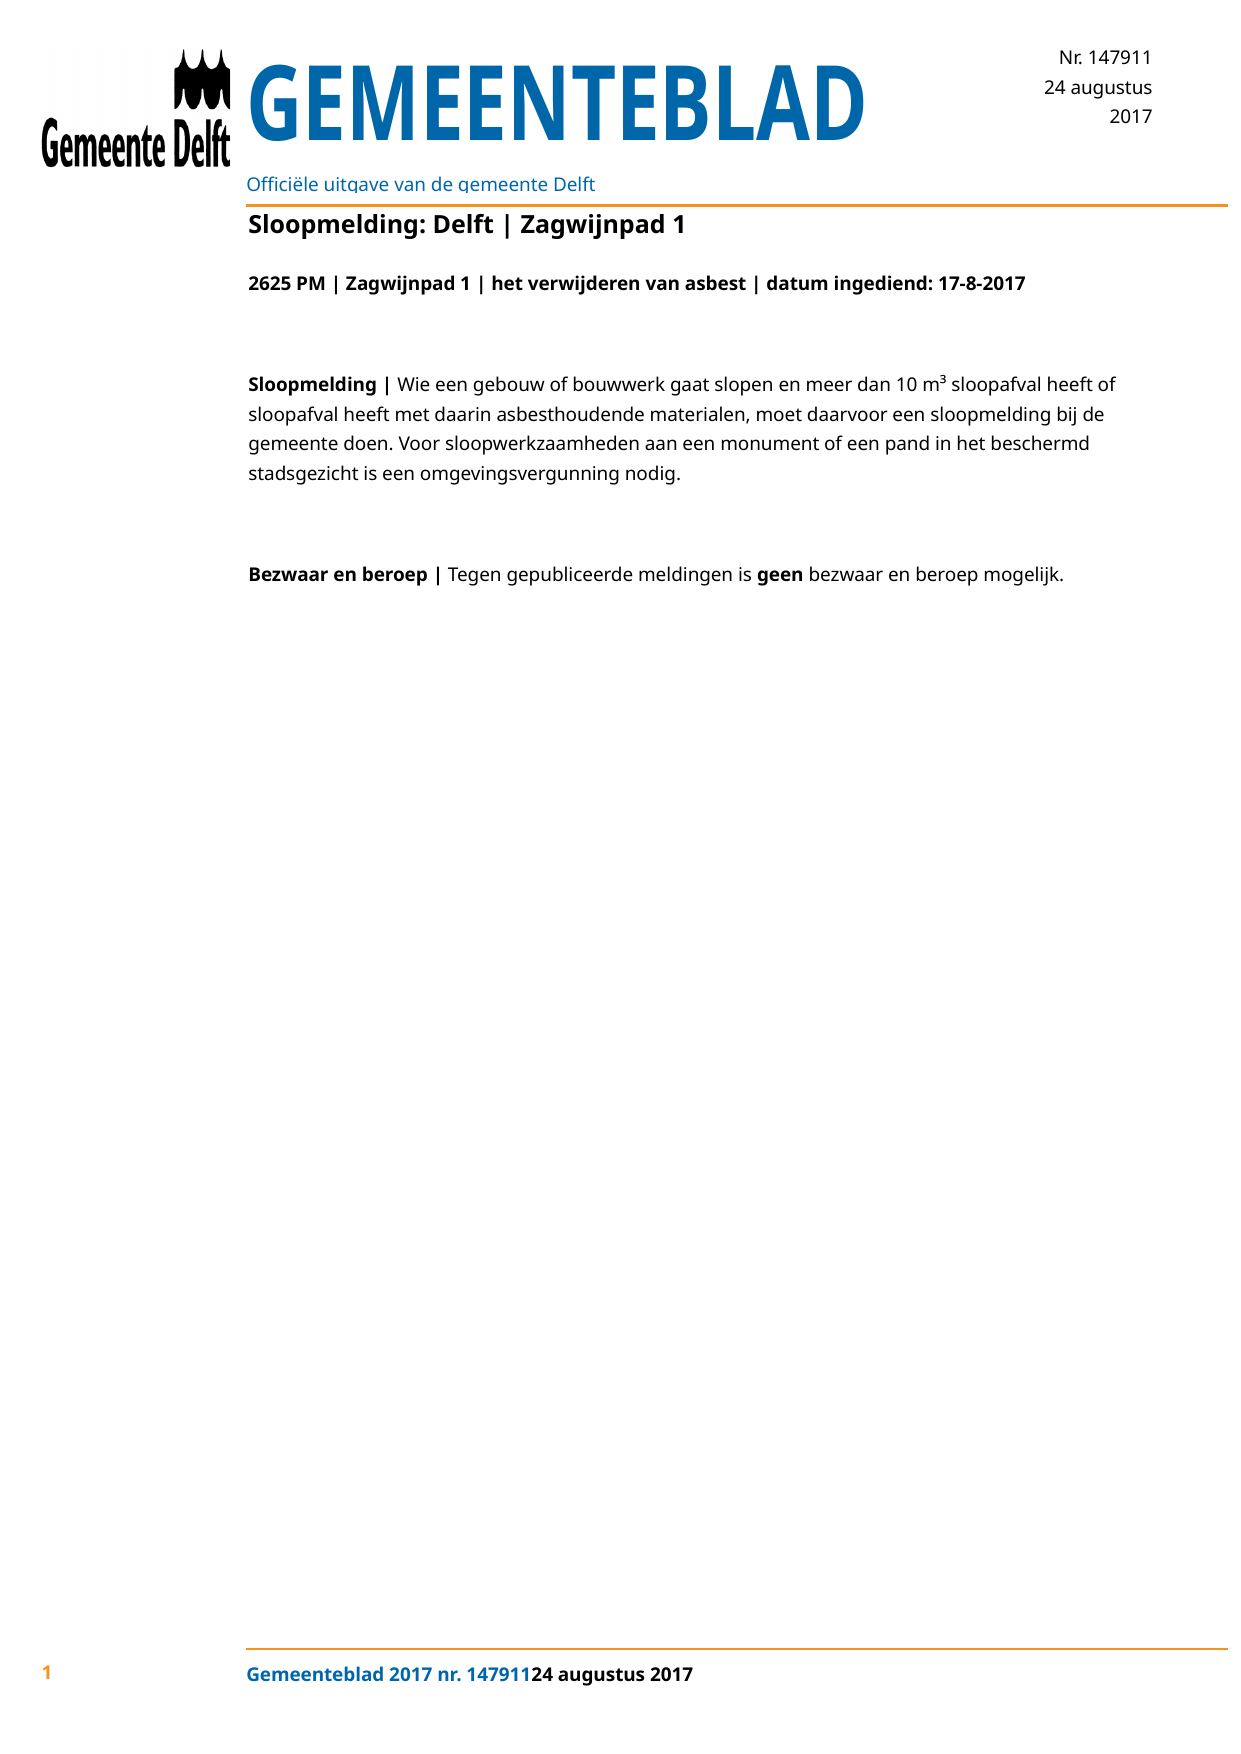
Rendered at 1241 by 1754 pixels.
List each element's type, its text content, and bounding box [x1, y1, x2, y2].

text Sloopmelding | Wie een gebouw of bouwwerk gaat slopen en meer dan 10 m³ sloopafval heeft of sloopafval heeft met daarin asbesthoudende materialen, moet daarvoor een sloopmelding bij de gemeente doen. Voor sloopwerkzaamheden aan een monument of een pand in het beschermd stadsgezicht is een omgevingsvergunning nodig. [248, 371, 1152, 486]
picture [41, 47, 231, 172]
text 2625 PM | Zagwijnpad 1 | het verwijderen van asbest | datum ingediend: 17-8-2017 [248, 270, 1152, 296]
text Sloopmelding: Delft | Zagwijnpad 1 [248, 207, 1152, 241]
text Bezwaar en beroep | Tegen gepubliceerde meldingen is geen bezwaar en beroep mogelijk. [248, 561, 1152, 586]
